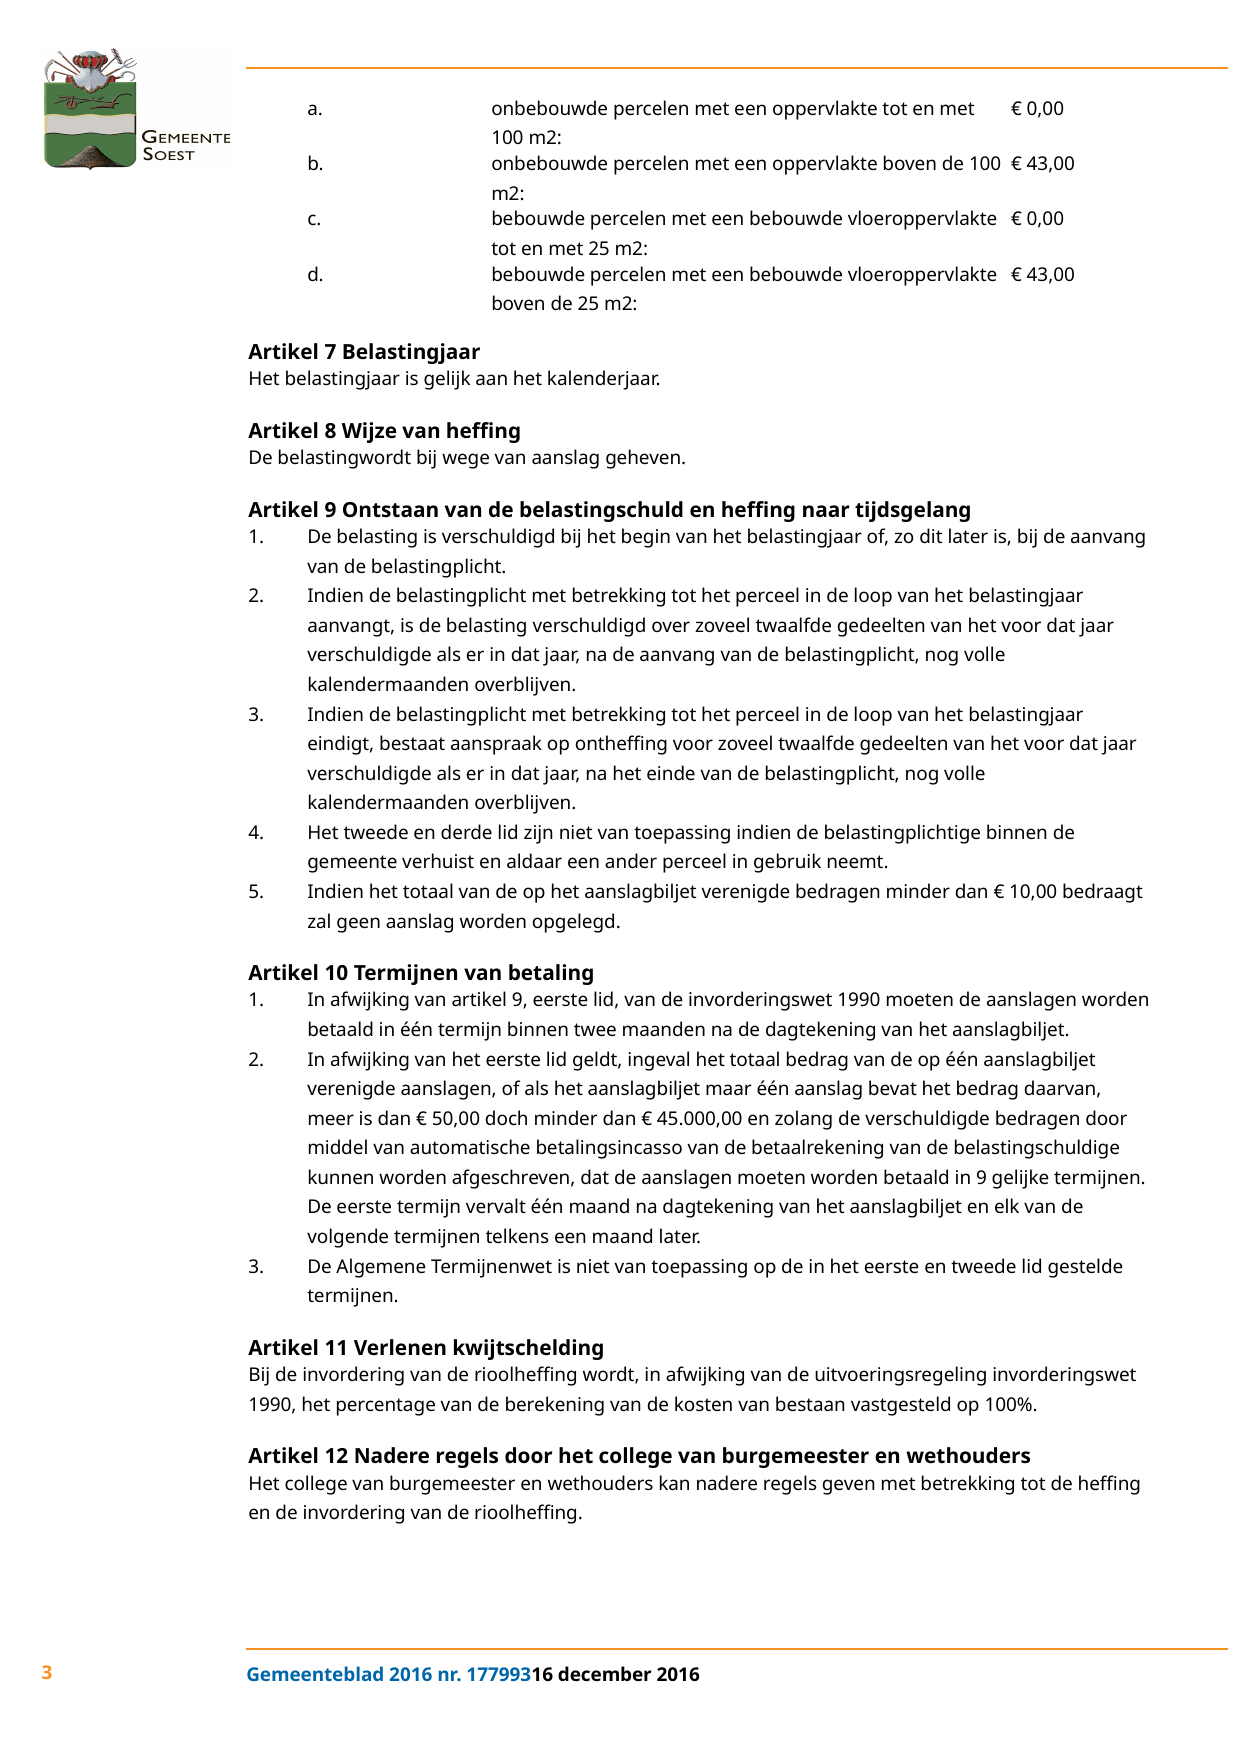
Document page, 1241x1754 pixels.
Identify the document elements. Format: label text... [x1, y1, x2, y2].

list De Algemene Termijnenwet is niet van toepassing op de in het eerste en tweede lid gestelde termijnen. [248, 1253, 1152, 1308]
table_header a. [307, 95, 491, 150]
text Artikel 12 Nadere regels door het college van burgemeester en wethouders [248, 1441, 1152, 1470]
list De belasting is verschuldigd bij het begin van het belastingjaar of, zo dit later is, bij de aanvang van de belastingplicht. [248, 523, 1152, 578]
text Artikel 11 Verlenen kwijtschelding [248, 1333, 1152, 1361]
text Bij de invordering van de rioolheffing wordt, in afwijking van de uitvoeringsregeling invorderingswet 1990, het percentage van de berekening van de kosten van bestaan vastgesteld op 100%. [248, 1361, 1152, 1417]
table_cell € 0,00 [1011, 206, 1211, 261]
text Artikel 9 Ontstaan van de belastingschuld en heffing naar tijdsgelang [248, 495, 1152, 523]
table_cell € 43,00 [1011, 261, 1211, 316]
table_cell c. [307, 206, 491, 261]
table_header onbebouwde percelen met een oppervlakte tot en met 100 m2: [491, 95, 1011, 150]
table_cell € 43,00 [1011, 150, 1211, 206]
table_cell onbebouwde percelen met een oppervlakte boven de 100 m2: [491, 150, 1011, 206]
table_cell d. [307, 261, 491, 316]
text De belastingwordt bij wege van aanslag geheven. [248, 444, 1152, 470]
text Artikel 10 Termijnen van betaling [248, 958, 1152, 987]
text Het college van burgemeester en wethouders kan nadere regels geven met betrekking tot de heffing en de invordering van de rioolheffing. [248, 1470, 1152, 1525]
list In afwijking van artikel 9, eerste lid, van de invorderingswet 1990 moeten de aanslagen worden betaald in één termijn binnen twee maanden na de dagtekening van het aanslagbiljet. [248, 987, 1152, 1042]
list Indien het totaal van de op het aanslagbiljet verenigde bedragen minder dan € 10,00 bedraagt zal geen aanslag worden opgelegd. [248, 878, 1152, 933]
picture [41, 47, 231, 172]
list Het tweede en derde lid zijn niet van toepassing indien de belastingplichtige binnen de gemeente verhuist en aldaar een ander perceel in gebruik neemt. [248, 819, 1152, 874]
list Indien de belastingplicht met betrekking tot het perceel in de loop van het belastingjaar eindigt, bestaat aanspraak op ontheffing voor zoveel twaalfde gedeelten van het voor dat jaar verschuldigde als er in dat jaar, na het einde van de belastingplicht, nog volle kalendermaanden overblijven. [248, 701, 1152, 815]
list In afwijking van het eerste lid geldt, ingeval het totaal bedrag van de op één aanslagbiljet verenigde aanslagen, of als het aanslagbiljet maar één aanslag bevat het bedrag daarvan, meer is dan € 50,00 doch minder dan € 45.000,00 en zolang de verschuldigde bedragen door middel van automatische betalingsincasso van de betaalrekening van de belastingschuldige kunnen worden afgeschreven, dat de aanslagen moeten worden betaald in 9 gelijke termijnen. De eerste termijn vervalt één maand na dagtekening van het aanslagbiljet en elk van de volgende termijnen telkens een maand later. [248, 1046, 1152, 1249]
table_cell bebouwde percelen met een bebouwde vloeroppervlakte tot en met 25 m2: [491, 206, 1011, 261]
table_header € 0,00 [1011, 95, 1211, 150]
table_cell bebouwde percelen met een bebouwde vloeroppervlakte boven de 25 m2: [491, 261, 1011, 316]
text Artikel 7 Belastingjaar [248, 337, 1152, 366]
text Artikel 8 Wijze van heffing [248, 416, 1152, 444]
table_cell b. [307, 150, 491, 206]
list Indien de belastingplicht met betrekking tot het perceel in de loop van het belastingjaar aanvangt, is de belasting verschuldigd over zoveel twaalfde gedeelten van het voor dat jaar verschuldigde als er in dat jaar, na de aanvang van de belastingplicht, nog volle kalendermaanden overblijven. [248, 582, 1152, 697]
text Het belastingjaar is gelijk aan het kalenderjaar. [248, 366, 1152, 391]
